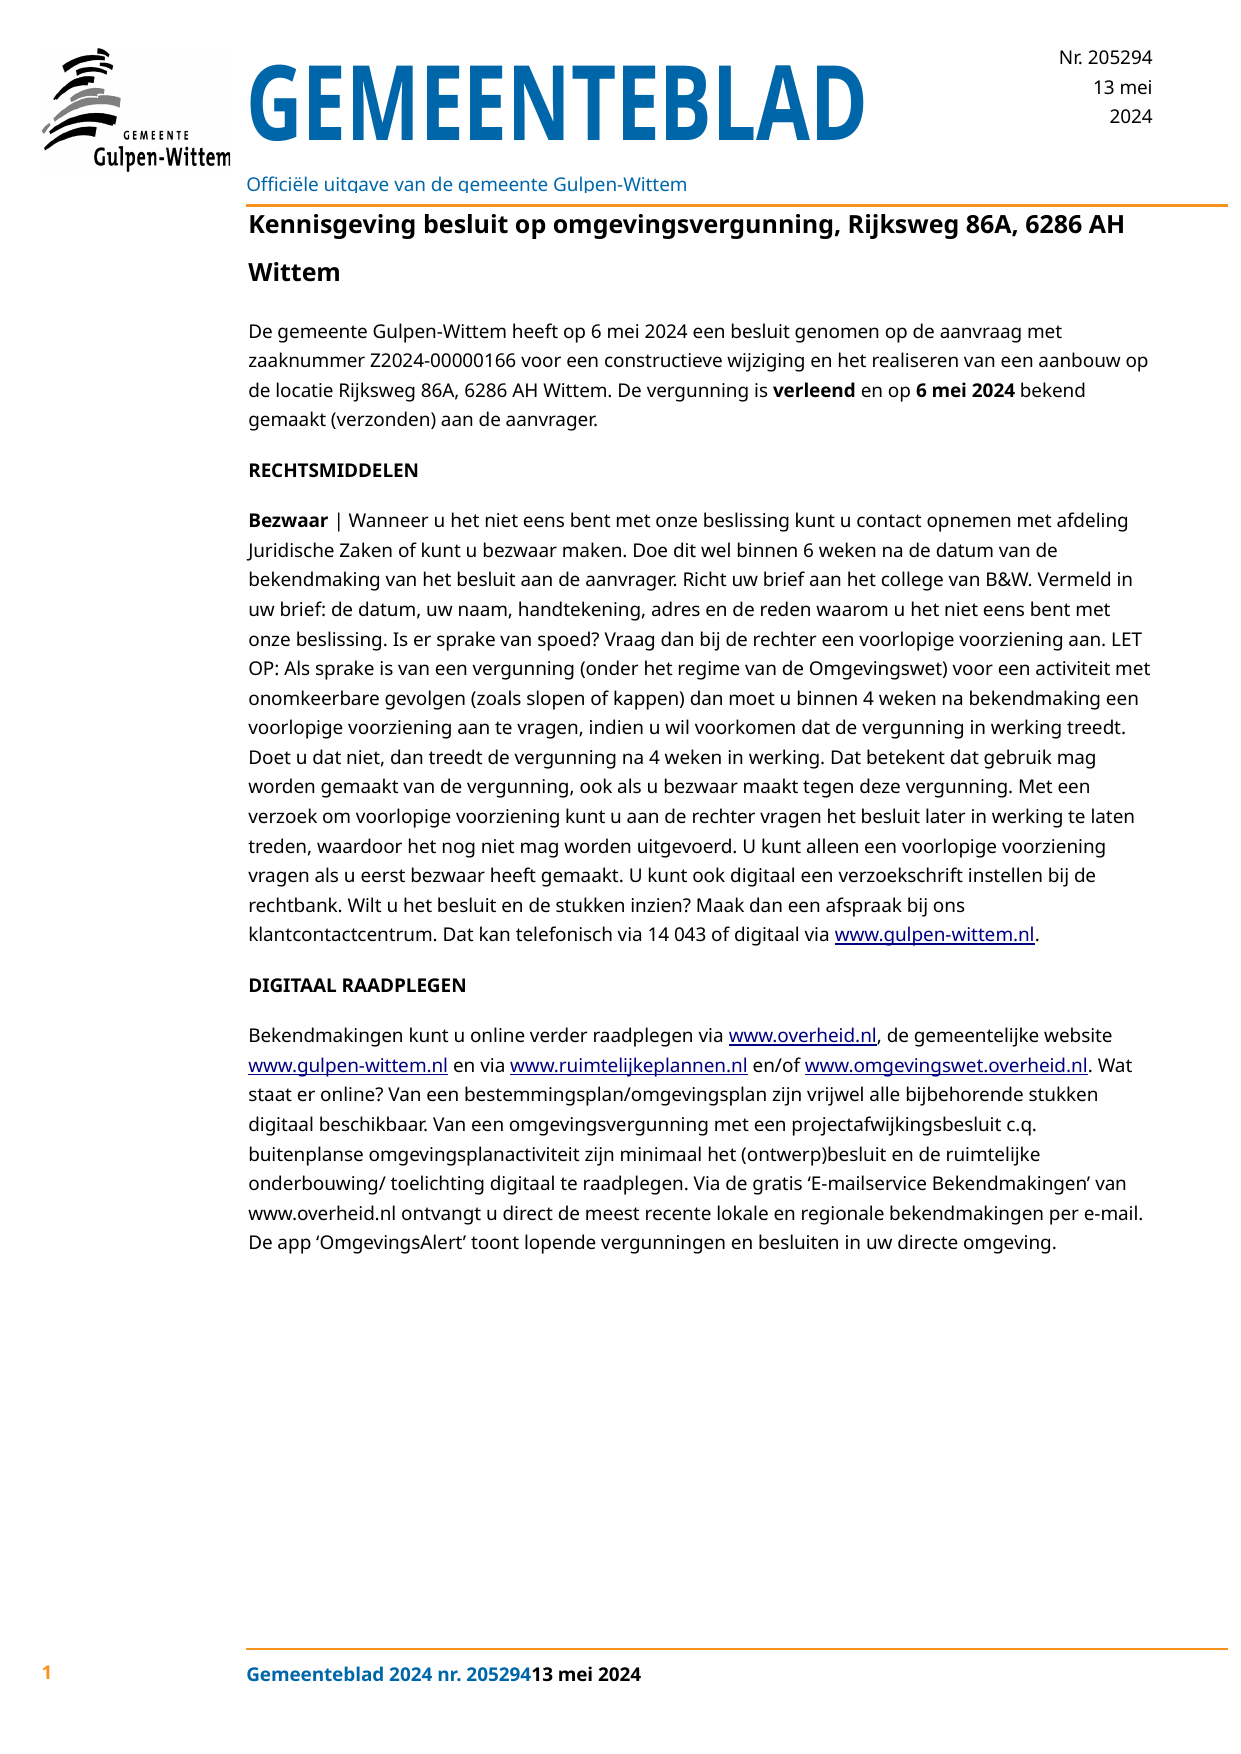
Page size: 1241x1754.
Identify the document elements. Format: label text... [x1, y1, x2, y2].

text Bekendmakingen kunt u online verder raadplegen via www.overheid.nl, de gemeentelijke website www.gulpen-wittem.nl en via www.ruimtelijkeplannen.nl en/of www.omgevingswet.overheid.nl. Wat staat er online? Van een bestemmingsplan/omgevingsplan zijn vrijwel alle bijbehorende stukken digitaal beschikbaar. Van een omgevingsvergunning met een projectafwijkingsbesluit c.q. buitenplanse omgevingsplanactiviteit zijn minimaal het (ontwerp)besluit en de ruimtelijke onderbouwing/ toelichting digitaal te raadplegen. Via de gratis ‘E-mailservice Bekendmakingen’ van www.overheid.nl ontvangt u direct de meest recente lokale en regionale bekendmakingen per e-mail. De app ‘OmgevingsAlert’ toont lopende vergunningen en besluiten in uw directe omgeving. [248, 1022, 1152, 1255]
picture [41, 47, 231, 172]
text Bezwaar | Wanneer u het niet eens bent met onze beslissing kunt u contact opnemen met afdeling Juridische Zaken of kunt u bezwaar maken. Doe dit wel binnen 6 weken na de datum van de bekendmaking van het besluit aan de aanvrager. Richt uw brief aan het college van B&W. Vermeld in uw brief: de datum, uw naam, handtekening, adres en de reden waarom u het niet eens bent met onze beslissing. Is er sprake van spoed? Vraag dan bij de rechter een voorlopige voorziening aan. LET OP: Als sprake is van een vergunning (onder het regime van de Omgevingswet) voor een activiteit met onomkeerbare gevolgen (zoals slopen of kappen) dan moet u binnen 4 weken na bekendmaking een voorlopige voorziening aan te vragen, indien u wil voorkomen dat de vergunning in werking treedt. Doet u dat niet, dan treedt de vergunning na 4 weken in werking. Dat betekent dat gebruik mag worden gemaakt van de vergunning, ook als u bezwaar maakt tegen deze vergunning. Met een verzoek om voorlopige voorziening kunt u aan de rechter vragen het besluit later in werking te laten treden, waardoor het nog niet mag worden uitgevoerd. U kunt alleen een voorlopige voorziening vragen als u eerst bezwaar heeft gemaakt. U kunt ook digitaal een verzoekschrift instellen bij de rechtbank. Wilt u het besluit en de stukken inzien? Maak dan een afspraak bij ons klantcontactcentrum. Dat kan telefonisch via 14 043 of digitaal via www.gulpen-wittem.nl. [248, 507, 1152, 947]
text RECHTSMIDDELEN [248, 457, 1152, 483]
text De gemeente Gulpen-Wittem heeft op 6 mei 2024 een besluit genomen op de aanvraag met zaaknummer Z2024-00000166 voor een constructieve wijziging en het realiseren van een aanbouw op de locatie Rijksweg 86A, 6286 AH Wittem. De vergunning is verleend en op 6 mei 2024 bekend gemaakt (verzonden) aan de aanvrager. [248, 318, 1152, 432]
text Kennisgeving besluit op omgevingsvergunning, Rijksweg 86A, 6286 AH Wittem [248, 207, 1152, 288]
text DIGITAAL RAADPLEGEN [248, 972, 1152, 998]
